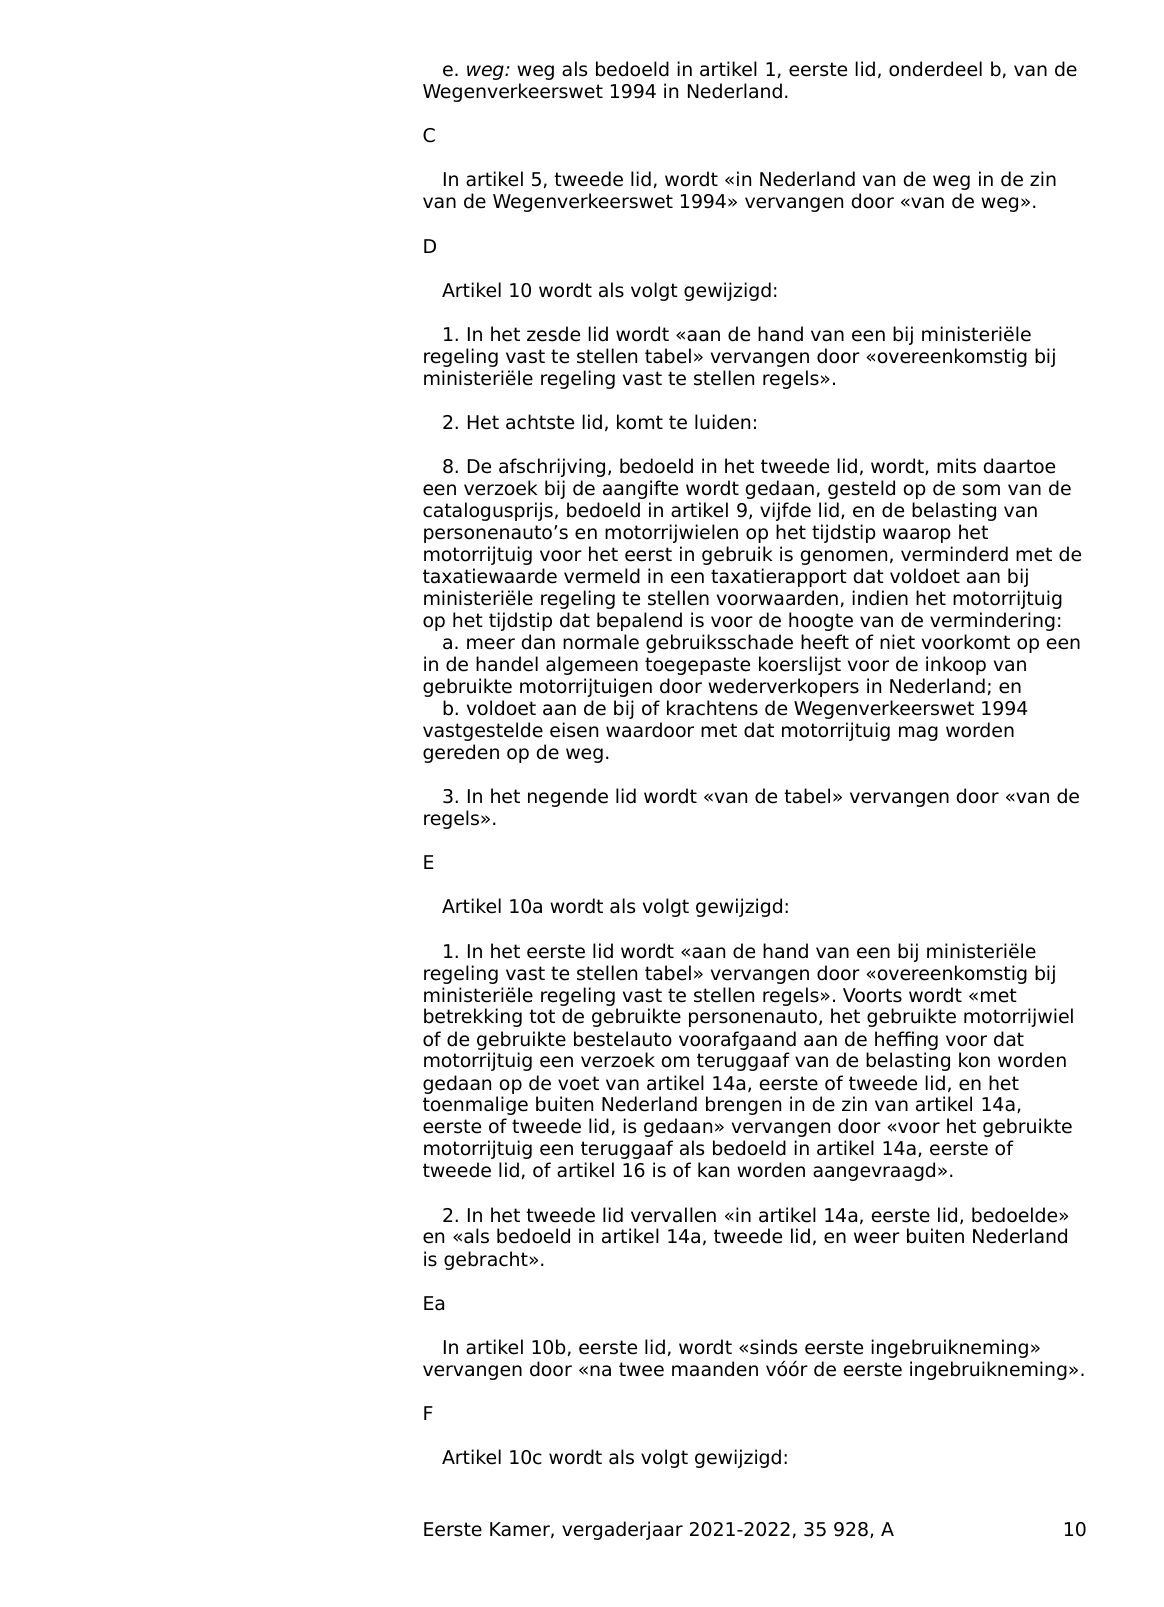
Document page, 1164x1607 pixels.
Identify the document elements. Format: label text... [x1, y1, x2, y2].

text E [422, 852, 1087, 874]
text F [422, 1403, 1087, 1425]
text 2. In het tweede lid vervallen «in artikel 14a, eerste lid, bedoelde» en «als bedoeld in artikel 14a, tweede lid, en weer buiten Nederland is gebracht». [422, 1204, 1087, 1270]
text b. voldoet aan de bij of krachtens de Wegenverkeerswet 1994 vastgestelde eisen waardoor met dat motorrijtuig mag worden gereden op de weg. [422, 698, 1087, 764]
text a. meer dan normale gebruiksschade heeft of niet voorkomt op een in de handel algemeen toegepaste koerslijst voor de inkoop van gebruikte motorrijtuigen door wederverkopers in Nederland; en [422, 632, 1087, 698]
text In artikel 10b, eerste lid, wordt «sinds eerste ingebruikneming» vervangen door «na twee maanden vóór de eerste ingebruikneming». [422, 1337, 1087, 1381]
text Artikel 10a wordt als volgt gewijzigd: [422, 896, 1087, 918]
text C [422, 125, 1087, 147]
text Artikel 10 wordt als volgt gewijzigd: [422, 280, 1087, 302]
text 1. In het zesde lid wordt «aan de hand van een bij ministeriële regeling vast te stellen tabel» vervangen door «overeenkomstig bij ministeriële regeling vast te stellen regels». [422, 324, 1087, 390]
text Artikel 10c wordt als volgt gewijzigd: [422, 1447, 1087, 1469]
text 8. De afschrijving, bedoeld in het tweede lid, wordt, mits daartoe een verzoek bij de aangifte wordt gedaan, gesteld op de som van de catalogusprijs, bedoeld in artikel 9, vijfde lid, en de belasting van personenauto’s en motorrijwielen op het tijdstip waarop het motorrijtuig voor het eerst in gebruik is genomen, verminderd met de taxatiewaarde vermeld in een taxatierapport dat voldoet aan bij ministeriële regeling te stellen voorwaarden, indien het motorrijtuig op het tijdstip dat bepalend is voor de hoogte van de vermindering: [422, 456, 1087, 632]
text 2. Het achtste lid, komt te luiden: [422, 412, 1087, 434]
text D [422, 236, 1087, 257]
text In artikel 5, tweede lid, wordt «in Nederland van de weg in de zin van de Wegenverkeerswet 1994» vervangen door «van de weg». [422, 169, 1087, 213]
text 3. In het negende lid wordt «van de tabel» vervangen door «van de regels». [422, 786, 1087, 830]
text 1. In het eerste lid wordt «aan de hand van een bij ministeriële regeling vast te stellen tabel» vervangen door «overeenkomstig bij ministeriële regeling vast te stellen regels». Voorts wordt «met betrekking tot de gebruikte personenauto, het gebruikte motorrijwiel of de gebruikte bestelauto voorafgaand aan de heffing voor dat motorrijtuig een verzoek om teruggaaf van de belasting kon worden gedaan op de voet van artikel 14a, eerste of tweede lid, en het toenmalige buiten Nederland brengen in de zin van artikel 14a, eerste of tweede lid, is gedaan» vervangen door «voor het gebruikte motorrijtuig een teruggaaf als bedoeld in artikel 14a, eerste of tweede lid, of artikel 16 is of kan worden aangevraagd». [422, 941, 1087, 1182]
text e. weg: weg als bedoeld in artikel 1, eerste lid, onderdeel b, van de Wegenverkeerswet 1994 in Nederland. [422, 59, 1087, 103]
text Ea [422, 1293, 1087, 1314]
